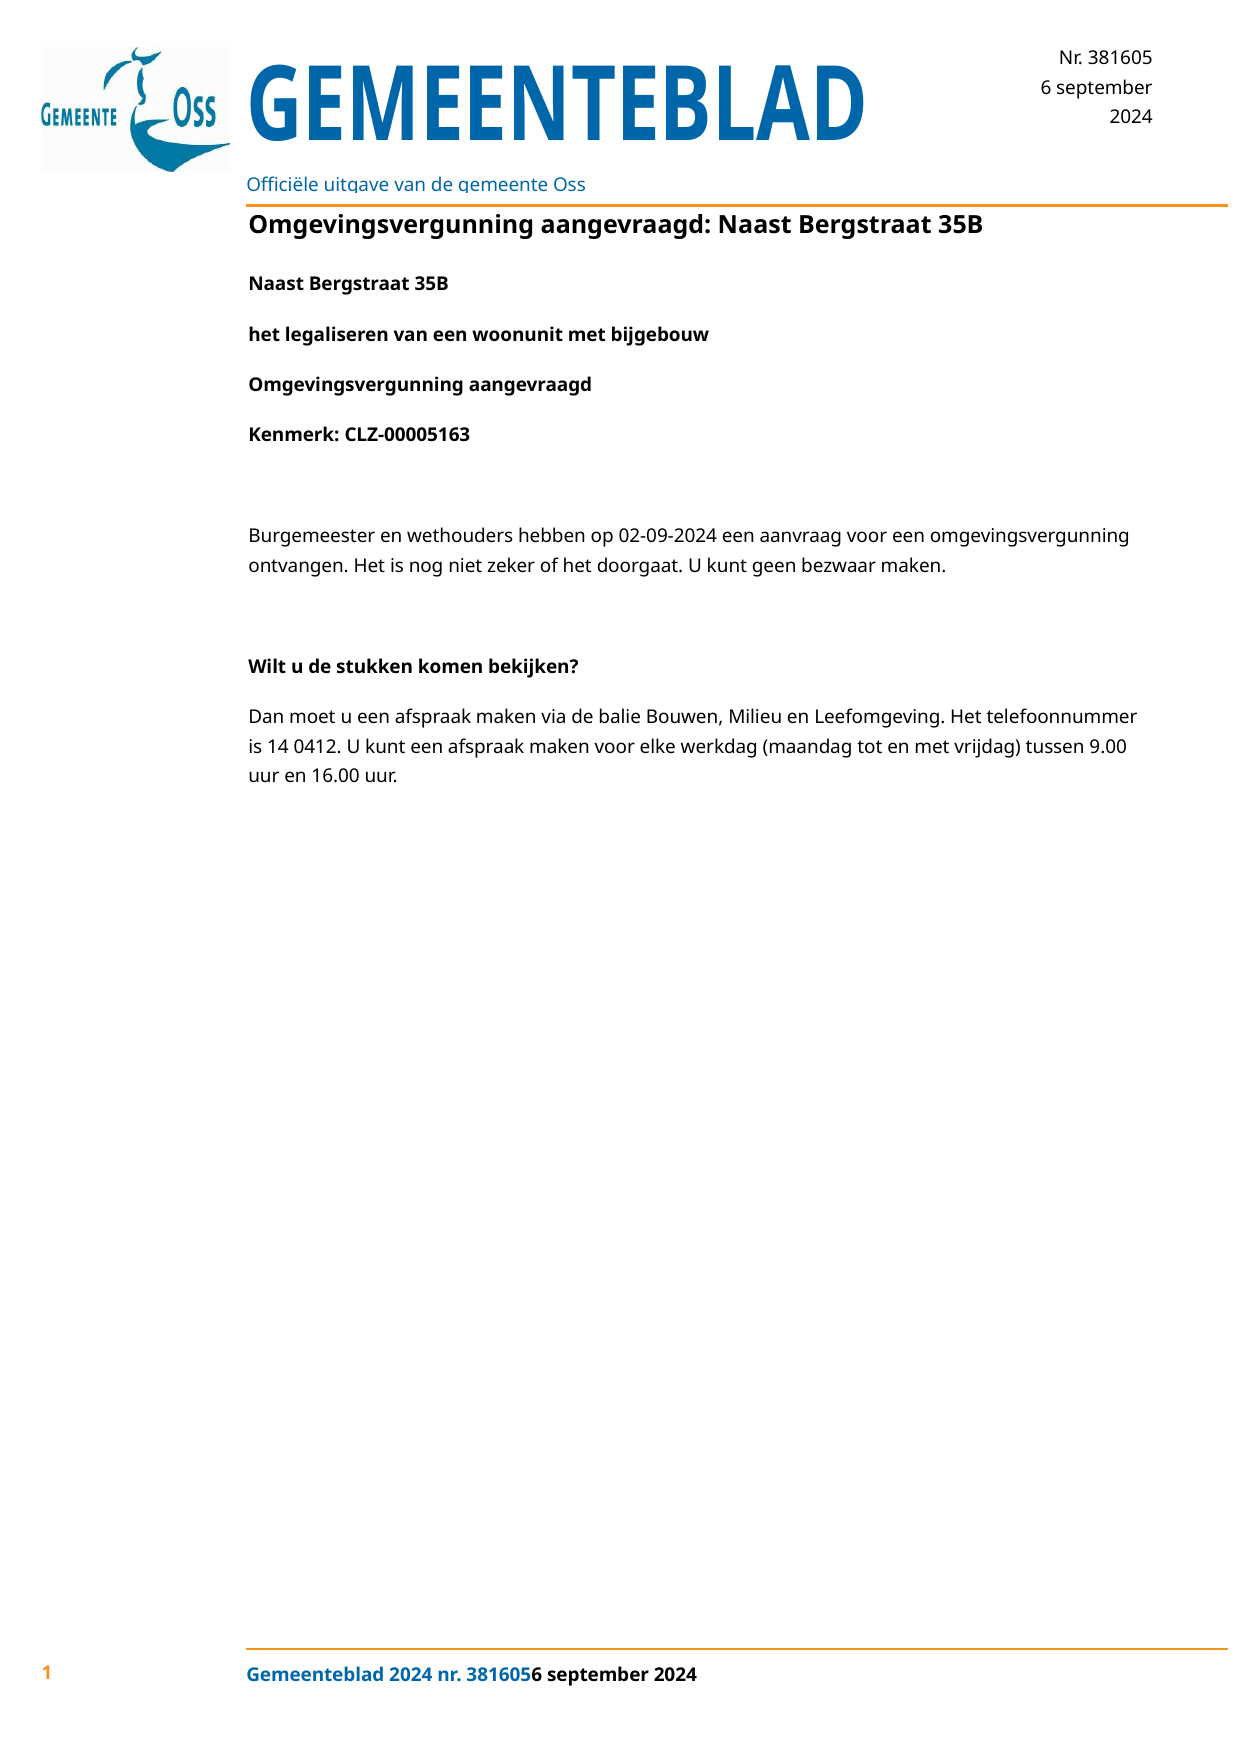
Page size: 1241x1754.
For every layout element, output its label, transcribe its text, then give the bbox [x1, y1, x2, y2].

text Naast Bergstraat 35B [248, 270, 1152, 296]
text Burgemeester en wethouders hebben op 02-09-2024 een aanvraag voor een omgevingsvergunning ontvangen. Het is nog niet zeker of het doorgaat. U kunt geen bezwaar maken. [248, 522, 1152, 578]
text Dan moet u een afspraak maken via de balie Bouwen, Milieu en Leefomgeving. Het telefoonnummer is 14 0412. U kunt een afspraak maken voor elke werkdag (maandag tot en met vrijdag) tussen 9.00 uur en 16.00 uur. [248, 703, 1152, 788]
picture [41, 47, 231, 172]
text Omgevingsvergunning aangevraagd [248, 371, 1152, 397]
text Wilt u de stukken komen bekijken? [248, 653, 1152, 678]
text het legaliseren van een woonunit met bijgebouw [248, 321, 1152, 346]
text Kenmerk: CLZ-00005163 [248, 422, 1152, 447]
text Omgevingsvergunning aangevraagd: Naast Bergstraat 35B [248, 207, 1152, 241]
